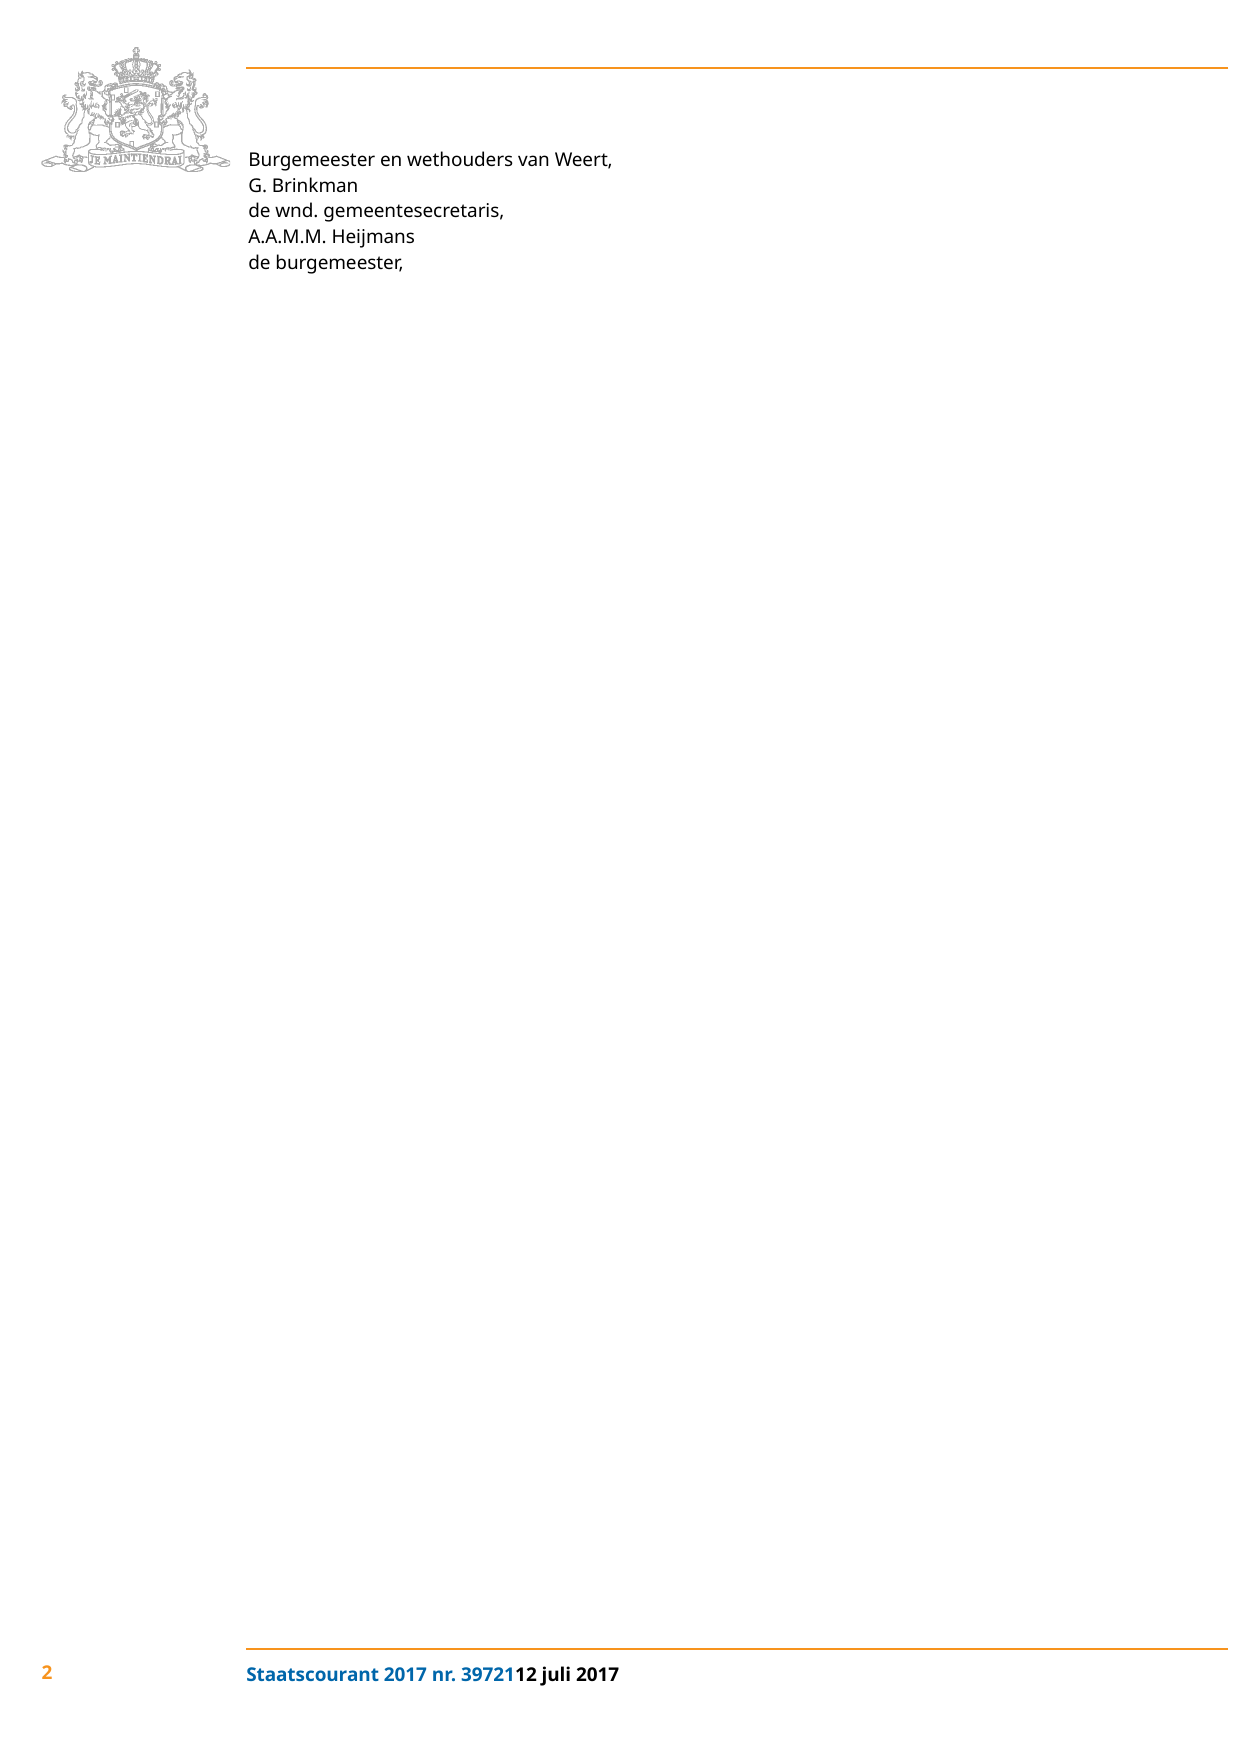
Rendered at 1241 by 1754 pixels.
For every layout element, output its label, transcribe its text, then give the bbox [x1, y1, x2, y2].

text G. Brinkman [248, 172, 1152, 198]
text A.A.M.M. Heijmans [248, 223, 1152, 249]
picture [41, 47, 231, 172]
text de wnd. gemeentesecretaris, [248, 198, 1152, 223]
text Burgemeester en wethouders van Weert, [248, 146, 1152, 172]
text de burgemeester, [248, 249, 1152, 275]
